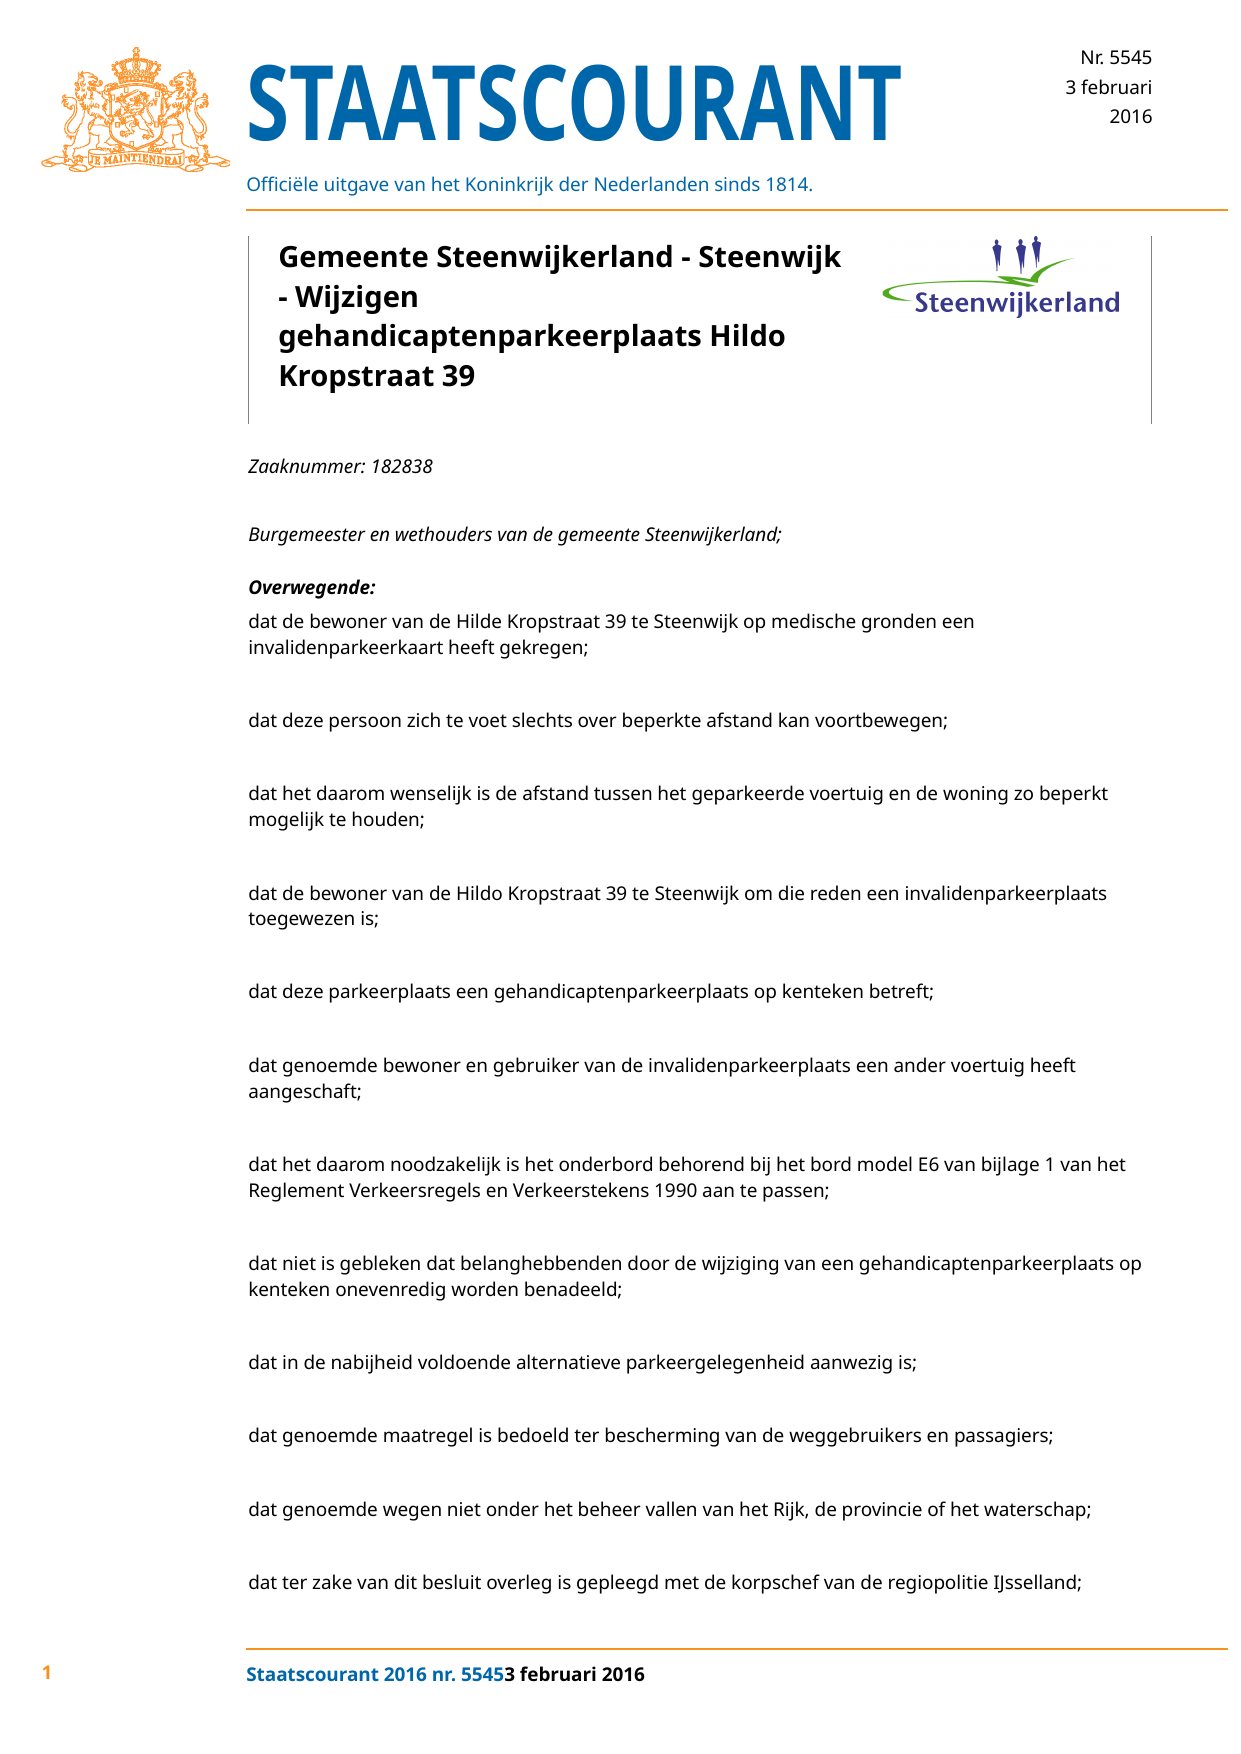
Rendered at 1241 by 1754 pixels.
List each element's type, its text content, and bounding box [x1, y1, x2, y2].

text dat de bewoner van de Hilde Kropstraat 39 te Steenwijk op medische gronden een invalidenparkeerkaart heeft gekregen; [248, 608, 1152, 660]
text Overwegende: [248, 574, 1152, 600]
table_header [850, 236, 1151, 424]
table_header Gemeente Steenwijkerland - Steenwijk - Wijzigen gehandicaptenparkeerplaats Hildo Kropstraat 39 [249, 236, 850, 424]
text dat het daarom noodzakelijk is het onderbord behorend bij het bord model E6 van bijlage 1 van het Reglement Verkeersregels en Verkeerstekens 1990 aan te passen; [248, 1151, 1152, 1203]
text dat ter zake van dit besluit overleg is gepleegd met de korpschef van de regiopolitie IJsselland; [248, 1569, 1152, 1595]
picture [41, 47, 231, 172]
text dat deze persoon zich te voet slechts over beperkte afstand kan voortbewegen; [248, 707, 1152, 733]
picture [882, 236, 1119, 318]
text dat de bewoner van de Hildo Kropstraat 39 te Steenwijk om die reden een invalidenparkeerplaats toegewezen is; [248, 880, 1152, 931]
text dat deze parkeerplaats een gehandicaptenparkeerplaats op kenteken betreft; [248, 979, 1152, 1004]
text dat genoemde maatregel is bedoeld ter bescherming van de weggebruikers en passagiers; [248, 1423, 1152, 1448]
text dat het daarom wenselijk is de afstand tussen het geparkeerde voertuig en de woning zo beperkt mogelijk te houden; [248, 781, 1152, 832]
text dat genoemde bewoner en gebruiker van de invalidenparkeerplaats een ander voertuig heeft aangeschaft; [248, 1052, 1152, 1103]
text dat in de nabijheid voldoende alternatieve parkeergelegenheid aanwezig is; [248, 1349, 1152, 1375]
text dat niet is gebleken dat belanghebbenden door de wijziging van een gehandicaptenparkeerplaats op kenteken onevenredig worden benadeeld; [248, 1250, 1152, 1302]
text Burgemeester en wethouders van de gemeente Steenwijkerland; [248, 521, 1152, 547]
text Zaaknummer: 182838 [248, 454, 1152, 479]
text dat genoemde wegen niet onder het beheer vallen van het Rijk, de provincie of het waterschap; [248, 1496, 1152, 1522]
